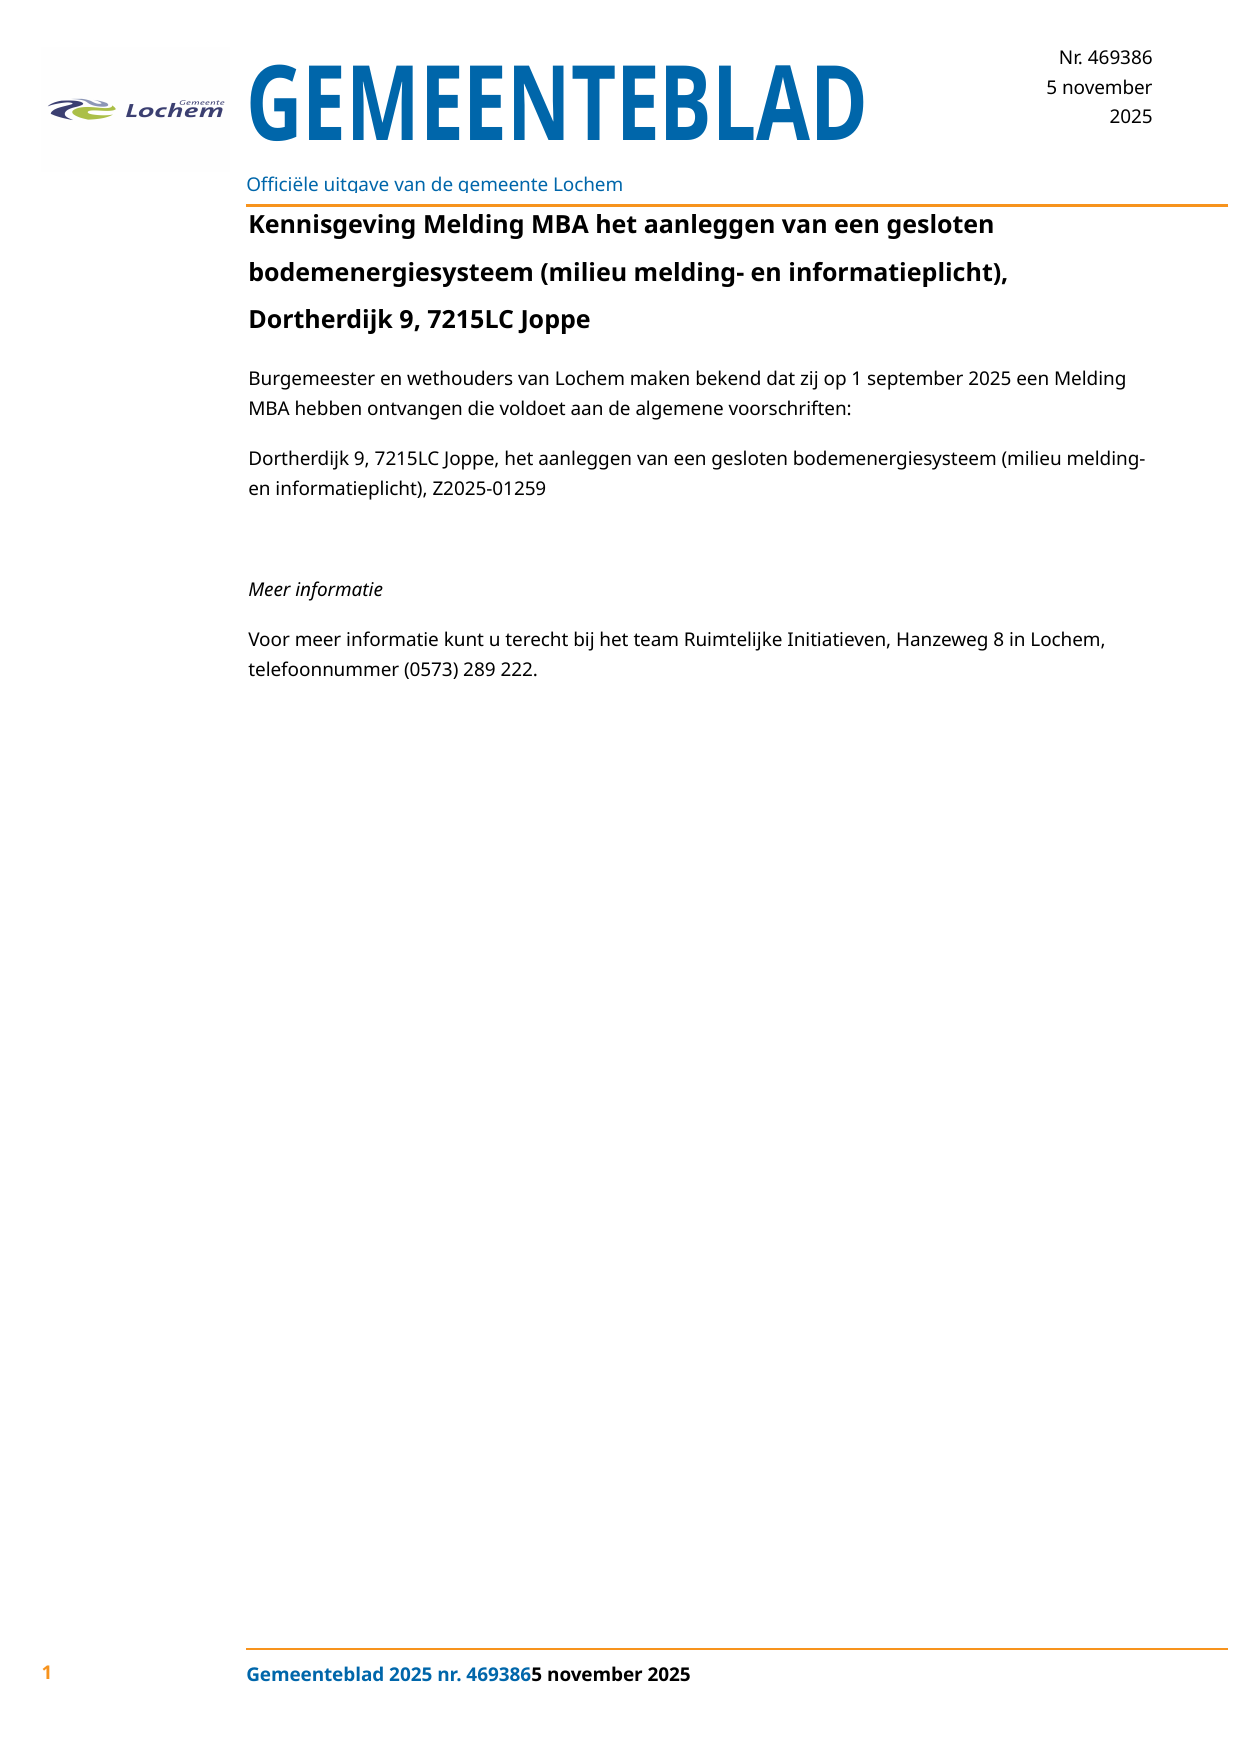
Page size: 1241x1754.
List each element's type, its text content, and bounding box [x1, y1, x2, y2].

text Kennisgeving Melding MBA het aanleggen van een gesloten bodemenergiesysteem (milieu melding- en informatieplicht), Dortherdijk 9, 7215LC Joppe [248, 207, 1152, 336]
text Meer informatie [248, 576, 1152, 602]
picture [41, 47, 231, 172]
text Burgemeester en wethouders van Lochem maken bekend dat zij op 1 september 2025 een Melding MBA hebben ontvangen die voldoet aan de algemene voorschriften: [248, 366, 1152, 421]
text Dortherdijk 9, 7215LC Joppe, het aanleggen van een gesloten bodemenergiesysteem (milieu melding- en informatieplicht), Z2025-01259 [248, 446, 1152, 501]
text Voor meer informatie kunt u terecht bij het team Ruimtelijke Initiatieven, Hanzeweg 8 in Lochem, telefoonnummer (0573) 289 222. [248, 626, 1152, 682]
